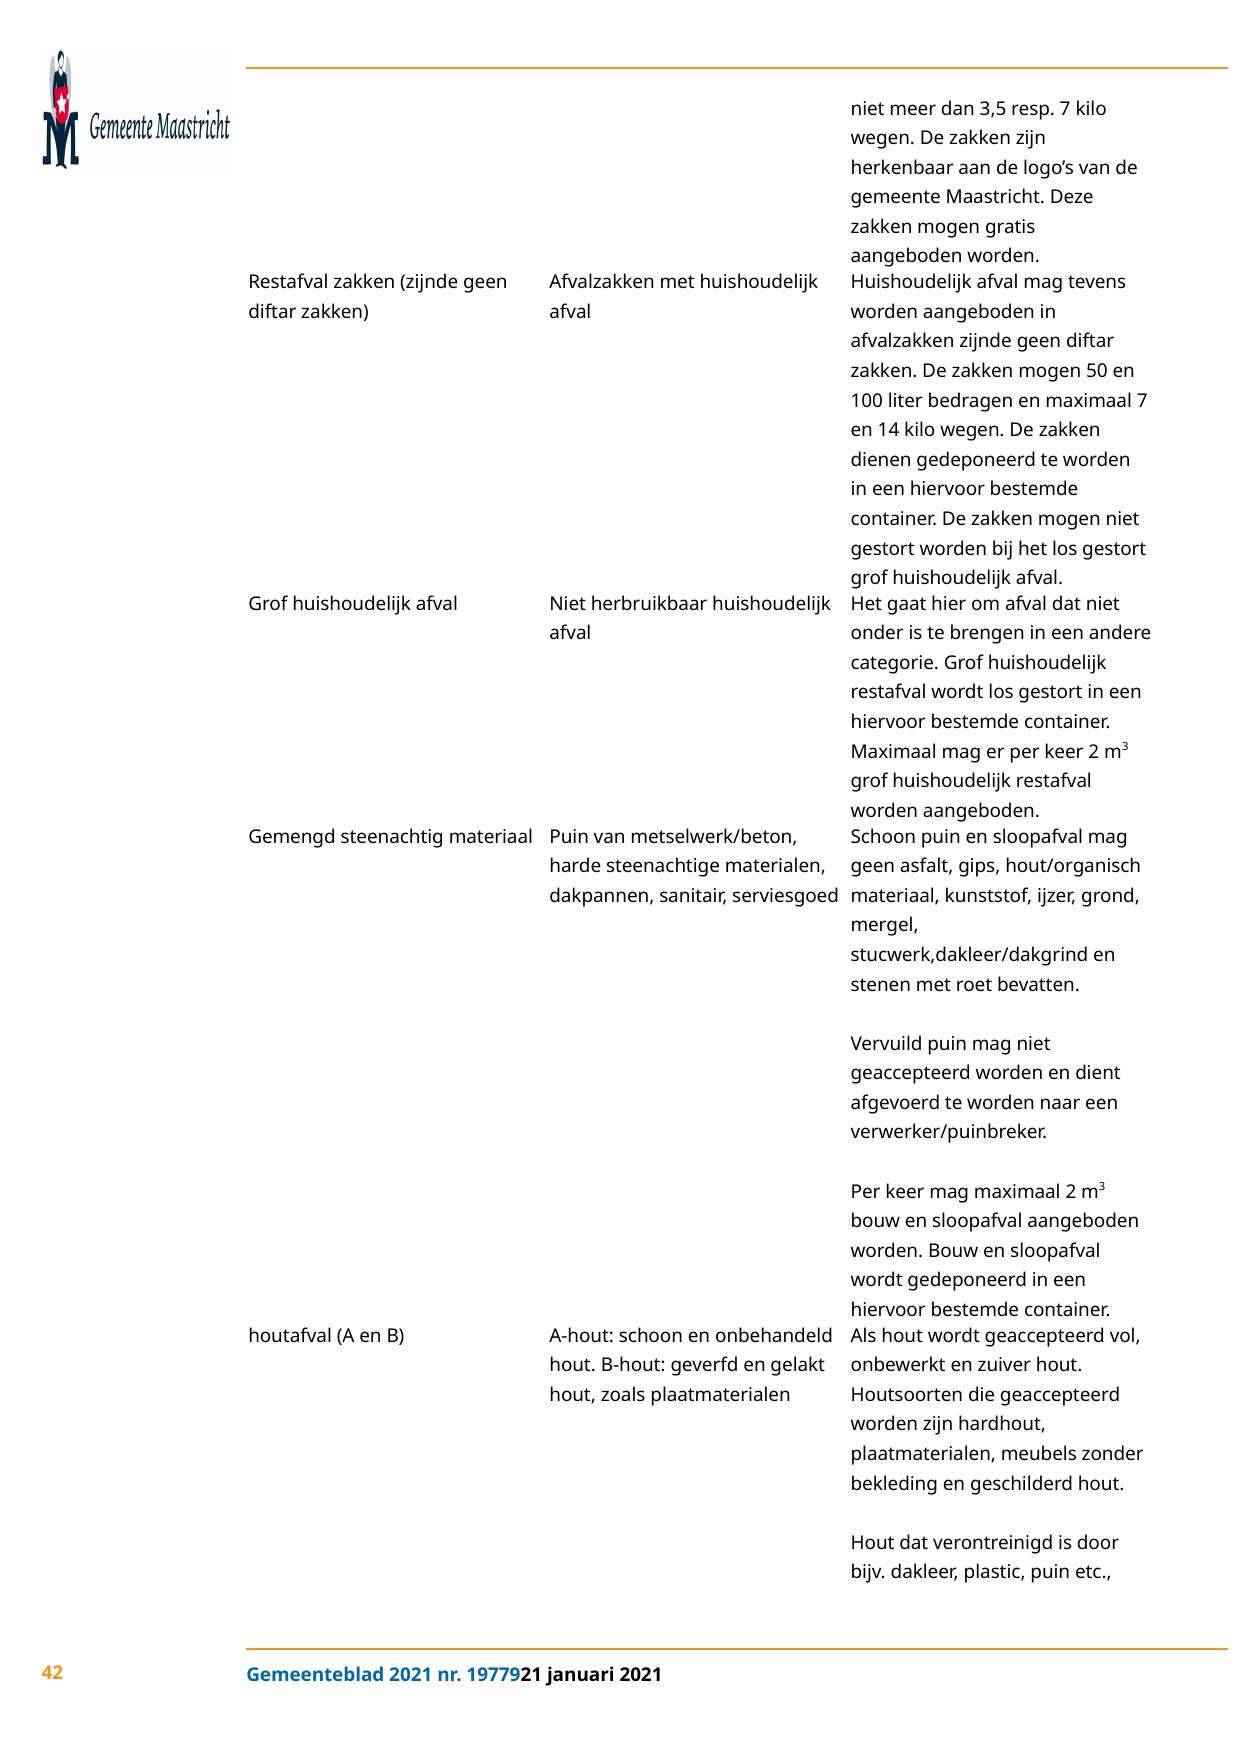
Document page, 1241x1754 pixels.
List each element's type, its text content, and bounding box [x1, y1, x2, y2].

table_cell Grof huishoudelijk afval [248, 590, 549, 823]
table_cell Als hout wordt geaccepteerd vol, onbewerkt en zuiver hout. Houtsoorten die geaccepteerd worden zijn hardhout, plaatmaterialen, meubels zonder bekleding en geschilderd hout. Hout dat verontreinigd is door bijv. dakleer, plastic, puin etc., [850, 1322, 1152, 1584]
table_cell niet meer dan 3,5 resp. 7 kilo wegen. De zakken zijn herkenbaar aan de logo’s van de gemeente Maastricht. Deze zakken mogen gratis aangeboden worden. [850, 95, 1152, 268]
table_cell Gemengd steenachtig materiaal [248, 823, 549, 1322]
table_cell Puin van metselwerk/beton, harde steenachtige materialen, dakpannen, sanitair, serviesgoed [549, 823, 850, 1322]
table_cell Schoon puin en sloopafval mag geen asfalt, gips, hout/organisch materiaal, kunststof, ijzer, grond, mergel, stucwerk,dakleer/dakgrind en stenen met roet bevatten. Vervuild puin mag niet geaccepteerd worden en dient afgevoerd te worden naar een verwerker/puinbreker. Per keer mag maximaal 2 m3 bouw en sloopafval aangeboden worden. Bouw en sloopafval wordt gedeponeerd in een hiervoor bestemde container. [850, 823, 1152, 1322]
table_cell Het gaat hier om afval dat niet onder is te brengen in een andere categorie. Grof huishoudelijk restafval wordt los gestort in een hiervoor bestemde container. Maximaal mag er per keer 2 m3 grof huishoudelijk restafval worden aangeboden. [850, 590, 1152, 823]
table_cell Restafval zakken (zijnde geen diftar zakken) [248, 269, 549, 590]
picture [41, 47, 231, 172]
table_cell [549, 95, 850, 268]
table_cell Niet herbruikbaar huishoudelijk afval [549, 590, 850, 823]
table_cell [248, 95, 549, 268]
table_cell houtafval (A en B) [248, 1322, 549, 1584]
table_cell A-hout: schoon en onbehandeld hout. B-hout: geverfd en gelakt hout, zoals plaatmaterialen [549, 1322, 850, 1584]
table_cell Afvalzakken met huishoudelijk afval [549, 269, 850, 590]
table_cell Huishoudelijk afval mag tevens worden aangeboden in afvalzakken zijnde geen diftar zakken. De zakken mogen 50 en 100 liter bedragen en maximaal 7 en 14 kilo wegen. De zakken dienen gedeponeerd te worden in een hiervoor bestemde container. De zakken mogen niet gestort worden bij het los gestort grof huishoudelijk afval. [850, 269, 1152, 590]
